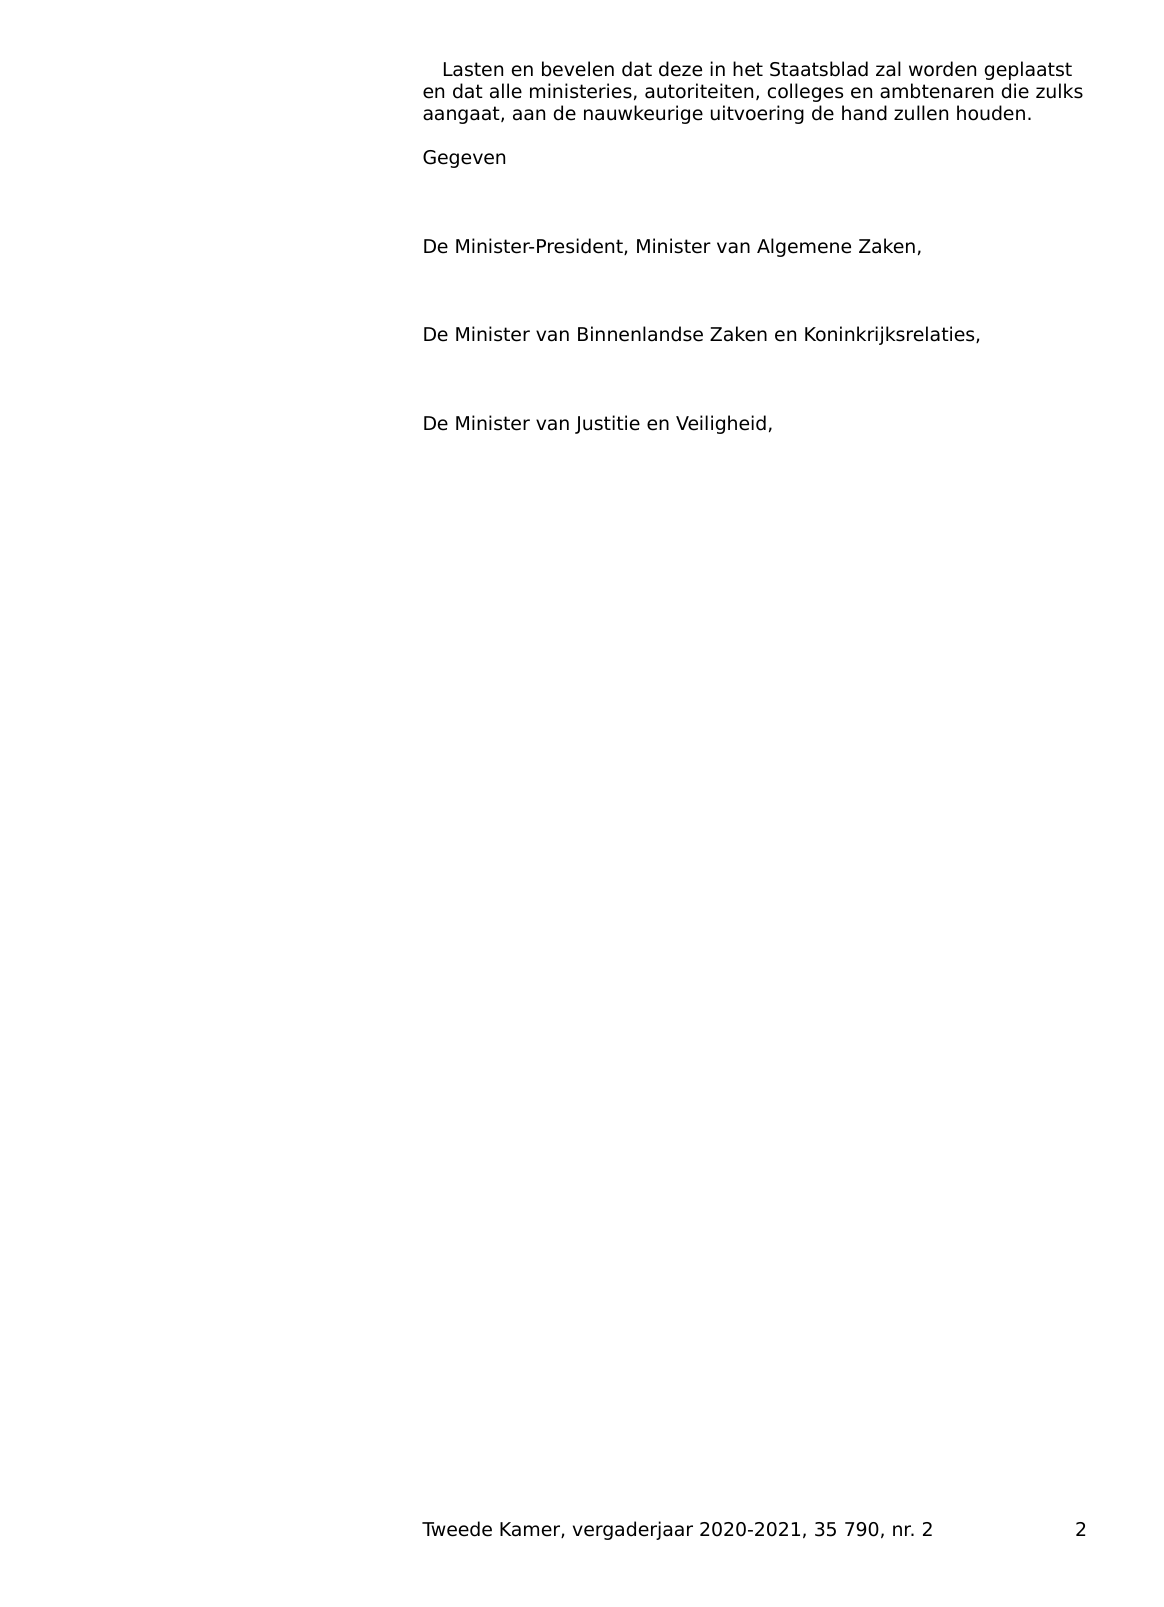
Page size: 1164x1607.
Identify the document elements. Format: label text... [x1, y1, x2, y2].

text Gegeven [422, 147, 1087, 169]
text De Minister-President, Minister van Algemene Zaken, [422, 236, 1087, 258]
text De Minister van Justitie en Veiligheid, [422, 413, 1087, 435]
text Lasten en bevelen dat deze in het Staatsblad zal worden geplaatst en dat alle ministeries, autoriteiten, colleges en ambtenaren die zulks aangaat, aan de nauwkeurige uitvoering de hand zullen houden. [422, 59, 1087, 125]
text De Minister van Binnenlandse Zaken en Koninkrijksrelaties, [422, 324, 1087, 346]
